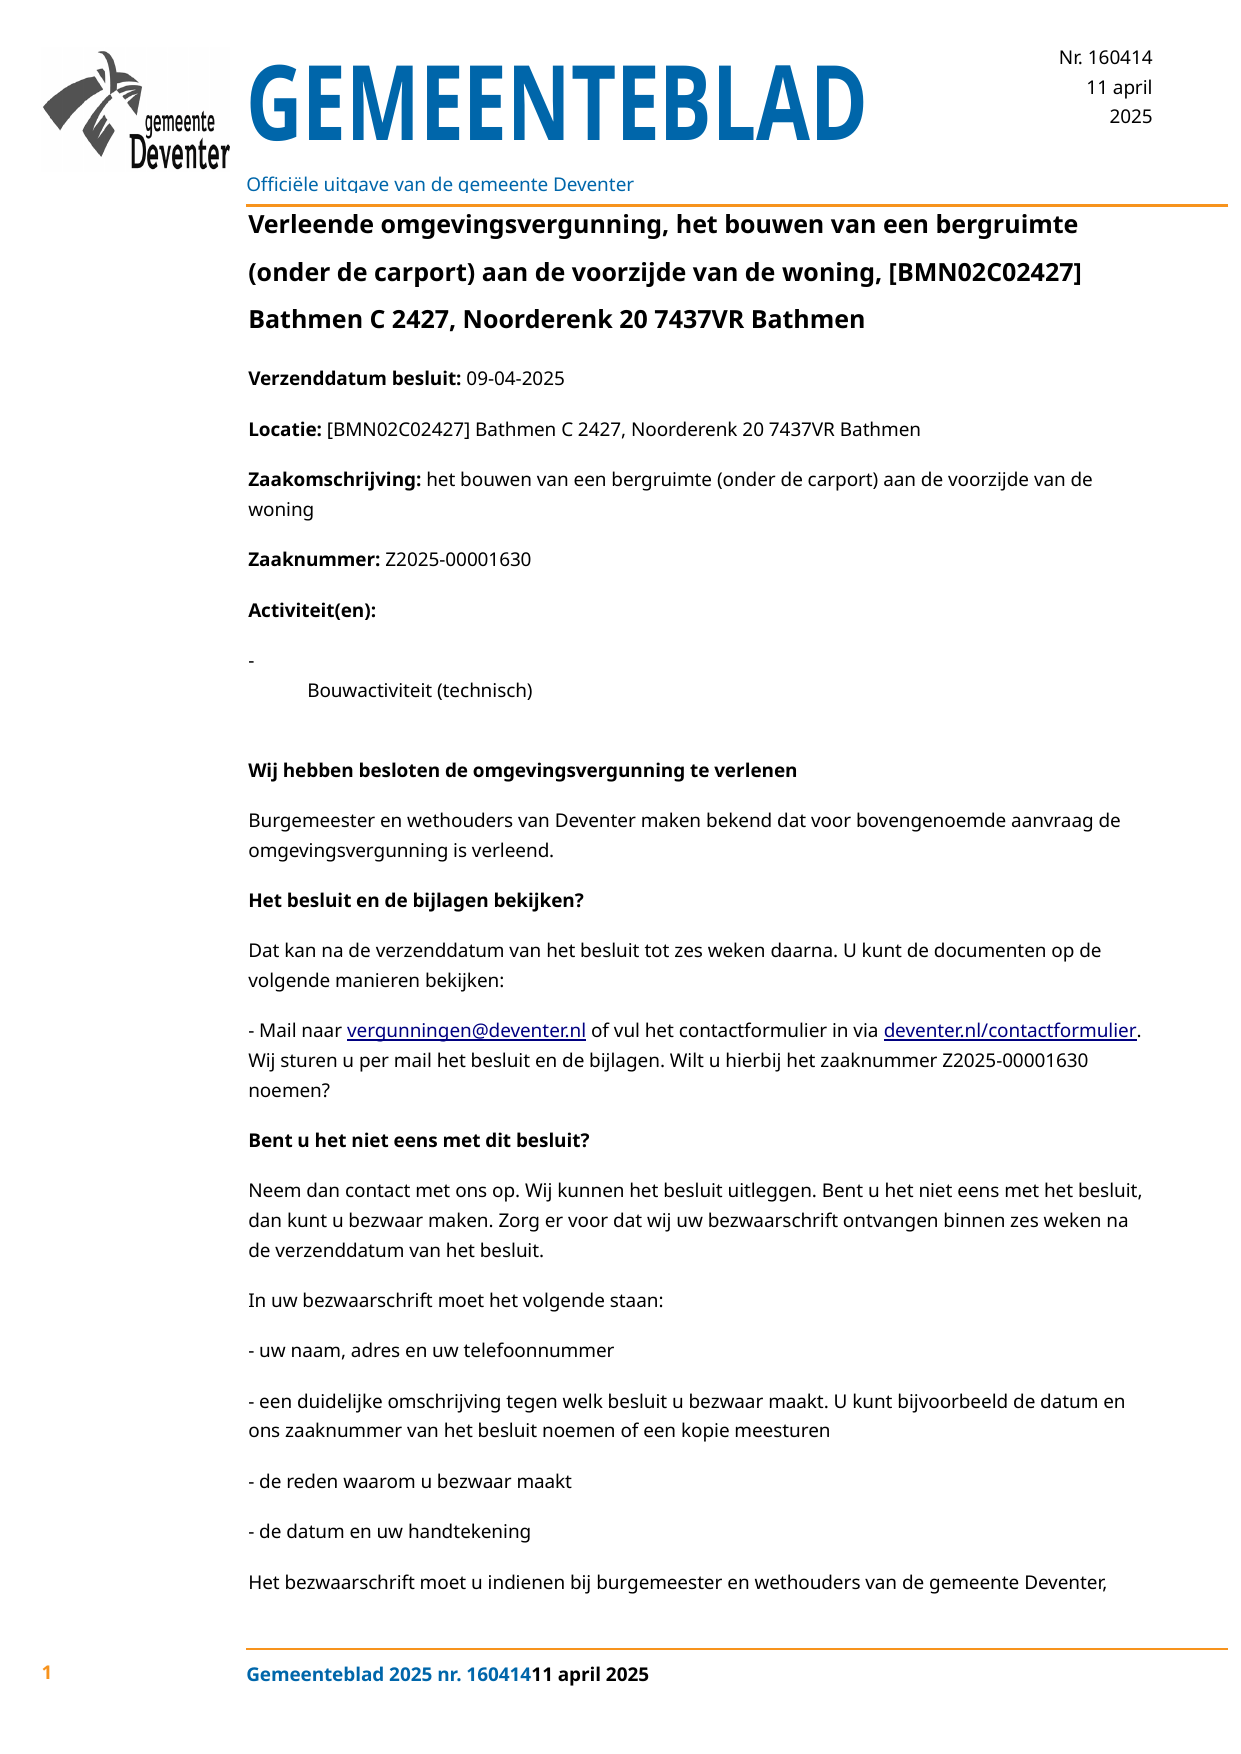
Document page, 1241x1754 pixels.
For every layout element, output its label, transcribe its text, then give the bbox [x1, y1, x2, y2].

text Activiteit(en): [248, 597, 1152, 622]
text Het bezwaarschrift moet u indienen bij burgemeester en wethouders van de gemeente Deventer, [248, 1569, 1152, 1594]
text Zaakomschrijving: het bouwen van een bergruimte (onder de carport) aan de voorzijde van de woning [248, 466, 1152, 522]
text - uw naam, adres en uw telefoonnummer [248, 1338, 1152, 1363]
text - de reden waarom u bezwaar maakt [248, 1468, 1152, 1494]
text Zaaknummer: Z2025-00001630 [248, 546, 1152, 572]
text - Mail naar vergunningen@deventer.nl of vul het contactformulier in via deventer.nl/contactformulier. Wij sturen u per mail het besluit en de bijlagen. Wilt u hierbij het zaaknummer Z2025-00001630 noemen? [248, 1018, 1152, 1102]
picture [41, 47, 231, 172]
text - de datum en uw handtekening [248, 1518, 1152, 1544]
text - een duidelijke omschrijving tegen welk besluit u bezwaar maakt. U kunt bijvoorbeeld de datum en ons zaaknummer van het besluit noemen of een kopie meesturen [248, 1388, 1152, 1443]
text Dat kan na de verzenddatum van het besluit tot zes weken daarna. U kunt de documenten op de volgende manieren bekijken: [248, 938, 1152, 993]
text Neem dan contact met ons op. Wij kunnen het besluit uitleggen. Bent u het niet eens met het besluit, dan kunt u bezwaar maken. Zorg er voor dat wij uw bezwaarschrift ontvangen binnen zes weken na de verzenddatum van het besluit. [248, 1178, 1152, 1262]
text Het besluit en de bijlagen bekijken? [248, 887, 1152, 913]
text Bent u het niet eens met dit besluit? [248, 1127, 1152, 1153]
text Verleende omgevingsvergunning, het bouwen van een bergruimte (onder de carport) aan de voorzijde van de woning, [BMN02C02427] Bathmen C 2427, Noorderenk 20 7437VR Bathmen [248, 207, 1152, 336]
text Wij hebben besloten de omgevingsvergunning te verlenen [248, 757, 1152, 782]
text Burgemeester en wethouders van Deventer maken bekend dat voor bovengenoemde aanvraag de omgevingsvergunning is verleend. [248, 807, 1152, 862]
text Verzenddatum besluit: 09-04-2025 [248, 366, 1152, 391]
list Bouwactiviteit (technisch) [248, 677, 1152, 702]
text Locatie: [BMN02C02427] Bathmen C 2427, Noorderenk 20 7437VR Bathmen [248, 416, 1152, 442]
text In uw bezwaarschrift moet het volgende staan: [248, 1287, 1152, 1313]
